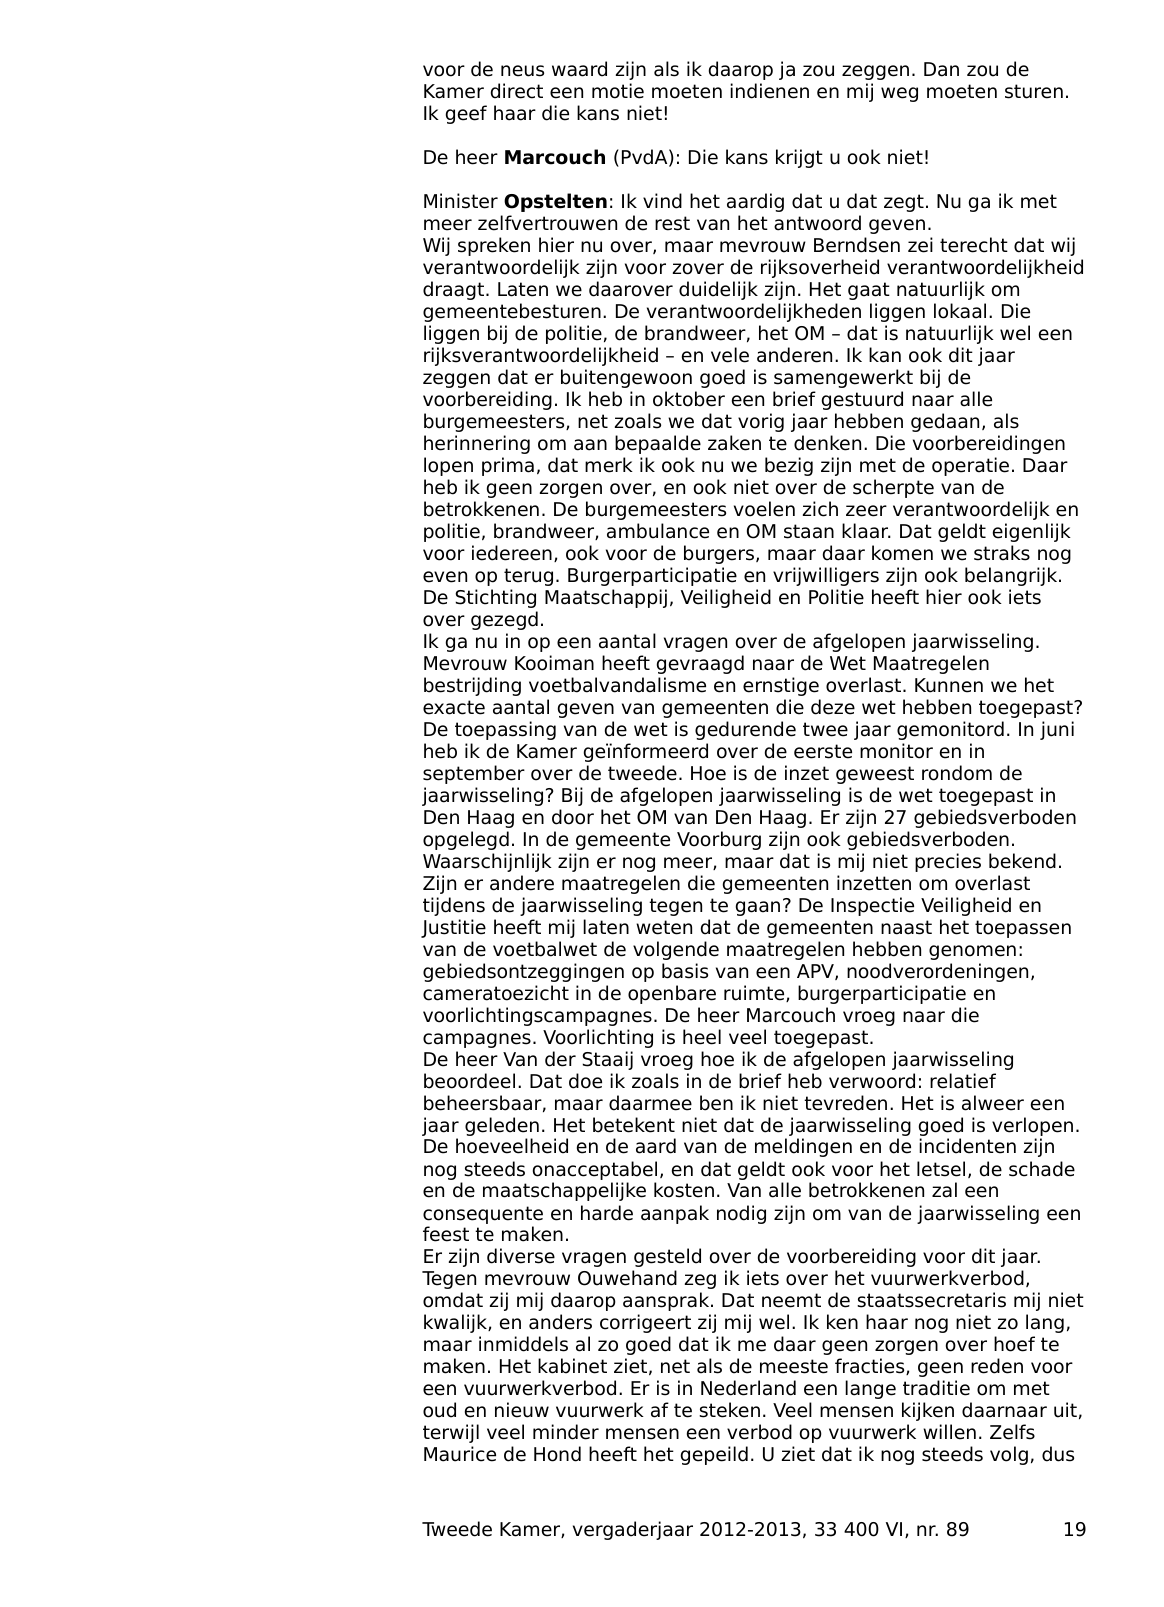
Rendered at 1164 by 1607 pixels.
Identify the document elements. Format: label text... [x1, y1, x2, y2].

text Minister Opstelten: Ik vind het aardig dat u dat zegt. Nu ga ik met meer zelfvertrouwen de rest van het antwoord geven. [422, 191, 1087, 235]
text voor de neus waard zijn als ik daarop ja zou zeggen. Dan zou de Kamer direct een motie moeten indienen en mij weg moeten sturen. Ik geef haar die kans niet! [422, 59, 1087, 125]
text Er zijn diverse vragen gesteld over de voorbereiding voor dit jaar. Tegen mevrouw Ouwehand zeg ik iets over het vuurwerkverbod, omdat zij mij daarop aansprak. Dat neemt de staatssecretaris mij niet kwalijk, en anders corrigeert zij mij wel. Ik ken haar nog niet zo lang, maar inmiddels al zo goed dat ik me daar geen zorgen over hoef te maken. Het kabinet ziet, net als de meeste fracties, geen reden voor een vuurwerkverbod. Er is in Nederland een lange traditie om met oud en nieuw vuurwerk af te steken. Veel mensen kijken daarnaar uit, terwijl veel minder mensen een verbod op vuurwerk willen. Zelfs Maurice de Hond heeft het gepeild. U ziet dat ik nog steeds volg, dus [422, 1246, 1087, 1466]
text De heer Marcouch (PvdA): Die kans krijgt u ook niet! [422, 147, 1087, 169]
text Wij spreken hier nu over, maar mevrouw Berndsen zei terecht dat wij verantwoordelijk zijn voor zover de rijksoverheid verantwoordelijkheid draagt. Laten we daarover duidelijk zijn. Het gaat natuurlijk om gemeentebesturen. De verantwoordelijkheden liggen lokaal. Die liggen bij de politie, de brandweer, het OM – dat is natuurlijk wel een rijksverantwoordelijkheid – en vele anderen. Ik kan ook dit jaar zeggen dat er buitengewoon goed is samengewerkt bij de voorbereiding. Ik heb in oktober een brief gestuurd naar alle burgemeesters, net zoals we dat vorig jaar hebben gedaan, als herinnering om aan bepaalde zaken te denken. Die voorbereidingen lopen prima, dat merk ik ook nu we bezig zijn met de operatie. Daar heb ik geen zorgen over, en ook niet over de scherpte van de betrokkenen. De burgemeesters voelen zich zeer verantwoordelijk en politie, brandweer, ambulance en OM staan klaar. Dat geldt eigenlijk voor iedereen, ook voor de burgers, maar daar komen we straks nog even op terug. Burgerparticipatie en vrijwilligers zijn ook belangrijk. De Stichting Maatschappij, Veiligheid en Politie heeft hier ook iets over gezegd. [422, 235, 1087, 631]
text De heer Van der Staaij vroeg hoe ik de afgelopen jaarwisseling beoordeel. Dat doe ik zoals in de brief heb verwoord: relatief beheersbaar, maar daarmee ben ik niet tevreden. Het is alweer een jaar geleden. Het betekent niet dat de jaarwisseling goed is verlopen. De hoeveelheid en de aard van de meldingen en de incidenten zijn nog steeds onacceptabel, en dat geldt ook voor het letsel, de schade en de maatschappelijke kosten. Van alle betrokkenen zal een consequente en harde aanpak nodig zijn om van de jaarwisseling een feest te maken. [422, 1048, 1087, 1246]
text Ik ga nu in op een aantal vragen over de afgelopen jaarwisseling. Mevrouw Kooiman heeft gevraagd naar de Wet Maatregelen bestrijding voetbalvandalisme en ernstige overlast. Kunnen we het exacte aantal geven van gemeenten die deze wet hebben toegepast? De toepassing van de wet is gedurende twee jaar gemonitord. In juni heb ik de Kamer geïnformeerd over de eerste monitor en in september over de tweede. Hoe is de inzet geweest rondom de jaarwisseling? Bij de afgelopen jaarwisseling is de wet toegepast in Den Haag en door het OM van Den Haag. Er zijn 27 gebiedsverboden opgelegd. In de gemeente Voorburg zijn ook gebiedsverboden. Waarschijnlijk zijn er nog meer, maar dat is mij niet precies bekend. Zijn er andere maatregelen die gemeenten inzetten om overlast tijdens de jaarwisseling tegen te gaan? De Inspectie Veiligheid en Justitie heeft mij laten weten dat de gemeenten naast het toepassen van de voetbalwet de volgende maatregelen hebben genomen: gebiedsontzeggingen op basis van een APV, noodverordeningen, cameratoezicht in de openbare ruimte, burgerparticipatie en voorlichtingscampagnes. De heer Marcouch vroeg naar die campagnes. Voorlichting is heel veel toegepast. [422, 631, 1087, 1048]
